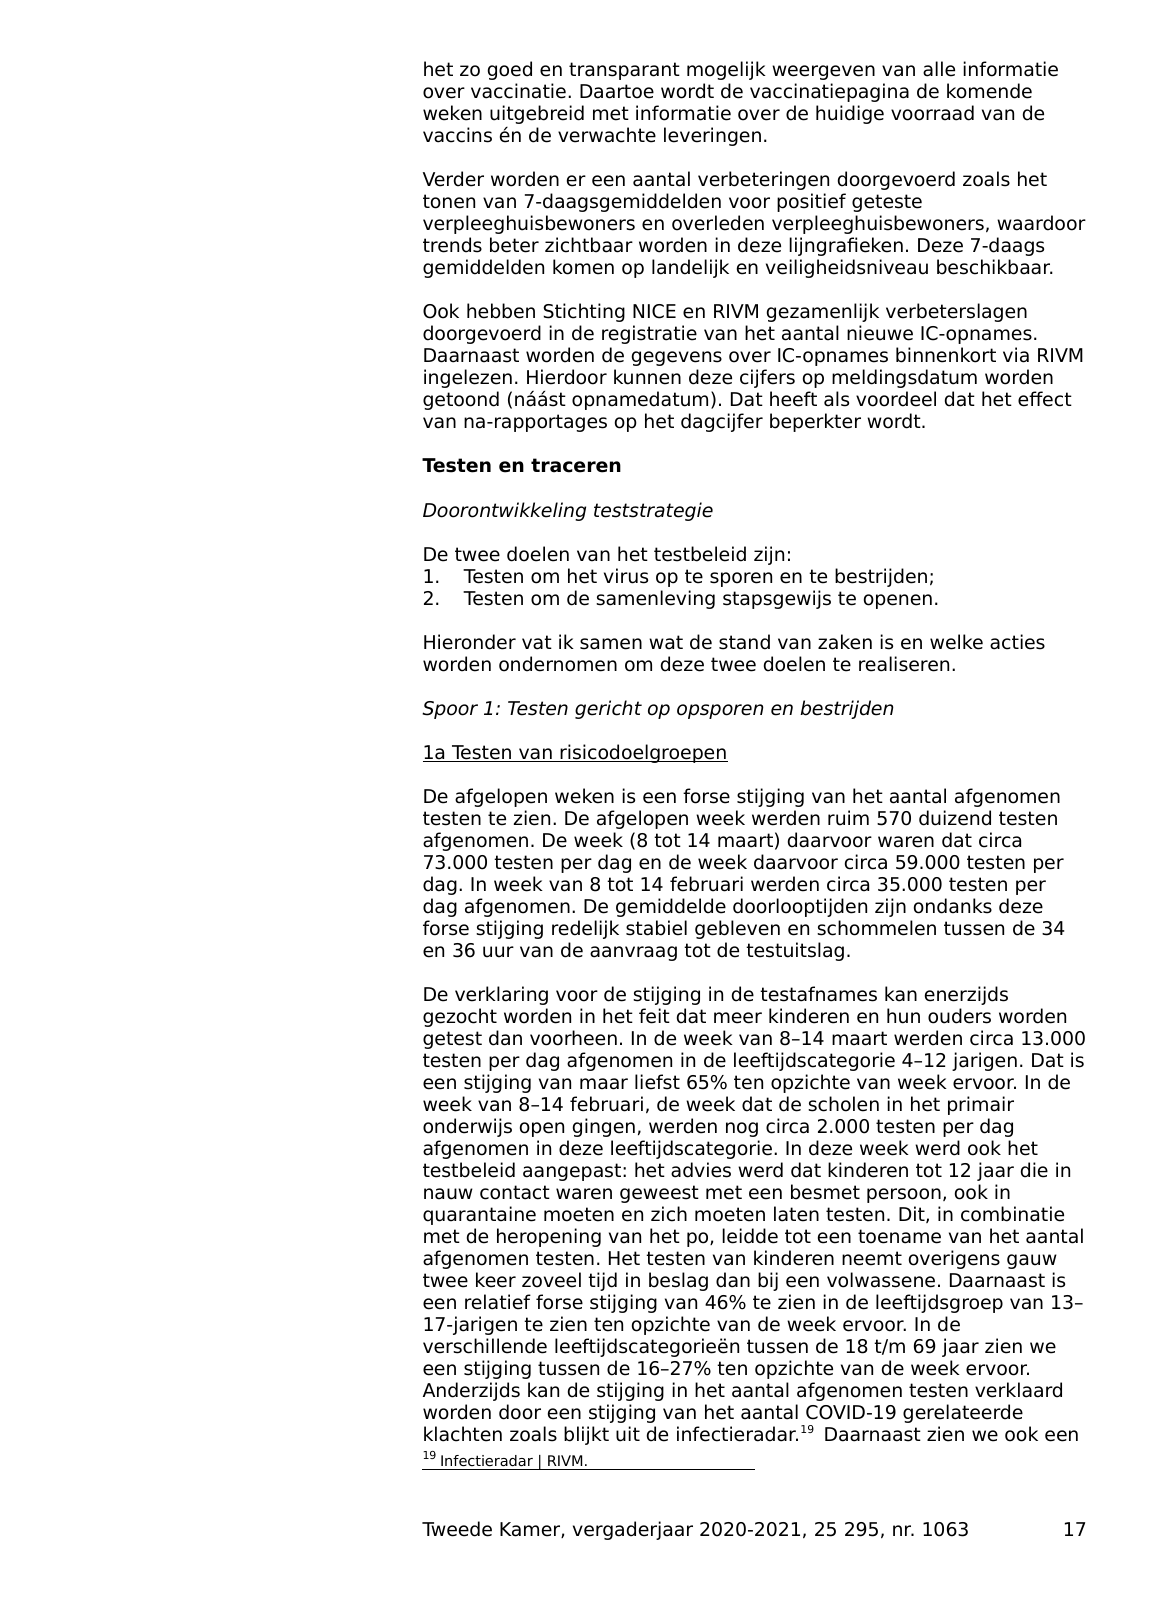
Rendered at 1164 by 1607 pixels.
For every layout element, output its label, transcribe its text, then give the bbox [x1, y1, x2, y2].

text het zo goed en transparant mogelijk weergeven van alle informatie over vaccinatie. Daartoe wordt de vaccinatiepagina de komende weken uitgebreid met informatie over de huidige voorraad van de vaccins én de verwachte leveringen. [422, 59, 1087, 147]
text 2. Testen om de samenleving stapsgewijs te openen. [422, 588, 1087, 609]
text Infectieradar | RIVM. [422, 1449, 1087, 1471]
text Ook hebben Stichting NICE en RIVM gezamenlijk verbeterslagen doorgevoerd in de registratie van het aantal nieuwe IC-opnames. Daarnaast worden de gegevens over IC-opnames binnenkort via RIVM ingelezen. Hierdoor kunnen deze cijfers op meldingsdatum worden getoond (náást opnamedatum). Dat heeft als voordeel dat het effect van na-rapportages op het dagcijfer beperkter wordt. [422, 301, 1087, 433]
text 1. Testen om het virus op te sporen en te bestrijden; [422, 566, 1087, 588]
text Verder worden er een aantal verbeteringen doorgevoerd zoals het tonen van 7-daagsgemiddelden voor positief geteste verpleeghuisbewoners en overleden verpleeghuisbewoners, waardoor trends beter zichtbaar worden in deze lijngrafieken. Deze 7-daags gemiddelden komen op landelijk en veiligheidsniveau beschikbaar. [422, 169, 1087, 279]
subtitle Doorontwikkeling teststrategie [422, 499, 1087, 521]
subtitle 1a Testen van risicodoelgroepen [422, 742, 1087, 764]
text De verklaring voor de stijging in de testafnames kan enerzijds gezocht worden in het feit dat meer kinderen en hun ouders worden getest dan voorheen. In de week van 8–14 maart werden circa 13.000 testen per dag afgenomen in de leeftijdscategorie 4–12 jarigen. Dat is een stijging van maar liefst 65% ten opzichte van week ervoor. In de week van 8–14 februari, de week dat de scholen in het primair onderwijs open gingen, werden nog circa 2.000 testen per dag afgenomen in deze leeftijdscategorie. In deze week werd ook het testbeleid aangepast: het advies werd dat kinderen tot 12 jaar die in nauw contact waren geweest met een besmet persoon, ook in quarantaine moeten en zich moeten laten testen. Dit, in combinatie met de heropening van het po, leidde tot een toename van het aantal afgenomen testen. Het testen van kinderen neemt overigens gauw twee keer zoveel tijd in beslag dan bij een volwassene. Daarnaast is een relatief forse stijging van 46% te zien in de leeftijdsgroep van 13–17-jarigen te zien ten opzichte van de week ervoor. In de verschillende leeftijdscategorieën tussen de 18 t/m 69 jaar zien we een stijging tussen de 16–27% ten opzichte van de week ervoor. Anderzijds kan de stijging in het aantal afgenomen testen verklaard worden door een stijging van het aantal COVID-19 gerelateerde klachten zoals blijkt uit de infectieradar. Daarnaast zien we ook een [422, 984, 1087, 1446]
text Hieronder vat ik samen wat de stand van zaken is en welke acties worden ondernomen om deze twee doelen te realiseren. [422, 632, 1087, 676]
text De twee doelen van het testbeleid zijn: [422, 544, 1087, 566]
text De afgelopen weken is een forse stijging van het aantal afgenomen testen te zien. De afgelopen week werden ruim 570 duizend testen afgenomen. De week (8 tot 14 maart) daarvoor waren dat circa 73.000 testen per dag en de week daarvoor circa 59.000 testen per dag. In week van 8 tot 14 februari werden circa 35.000 testen per dag afgenomen. De gemiddelde doorlooptijden zijn ondanks deze forse stijging redelijk stabiel gebleven en schommelen tussen de 34 en 36 uur van de aanvraag tot de testuitslag. [422, 786, 1087, 962]
subtitle Spoor 1: Testen gericht op opsporen en bestrijden [422, 698, 1087, 720]
subtitle Testen en traceren [422, 455, 1087, 477]
